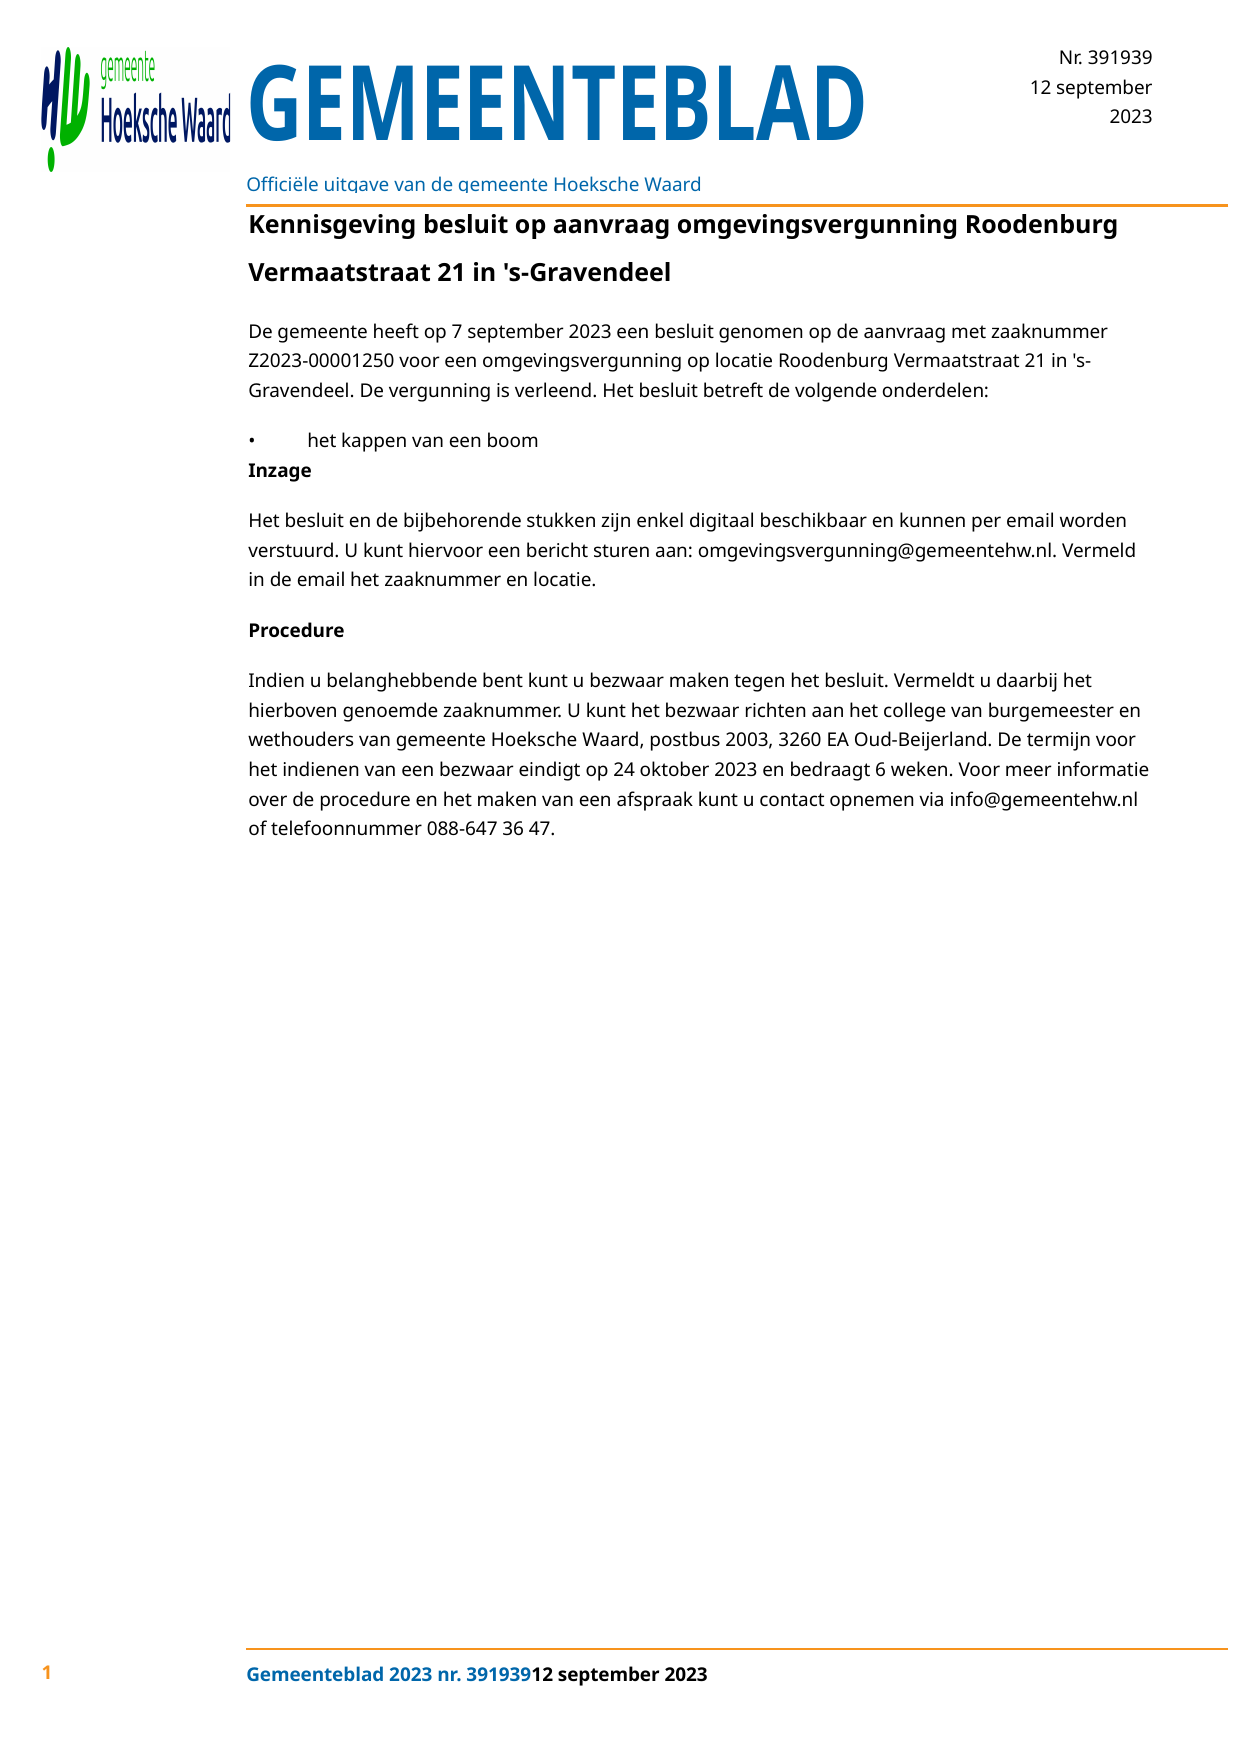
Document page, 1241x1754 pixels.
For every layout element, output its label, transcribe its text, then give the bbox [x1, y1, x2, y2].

text Inzage [248, 457, 1152, 483]
text Kennisgeving besluit op aanvraag omgevingsvergunning Roodenburg Vermaatstraat 21 in 's-Gravendeel [248, 207, 1152, 288]
text Procedure [248, 617, 1152, 643]
text Het besluit en de bijbehorende stukken zijn enkel digitaal beschikbaar en kunnen per email worden verstuurd. U kunt hiervoor een bericht sturen aan: omgevingsvergunning@gemeentehw.nl. Vermeld in de email het zaaknummer en locatie. [248, 507, 1152, 592]
picture [41, 47, 231, 172]
list het kappen van een boom [248, 427, 1152, 453]
text De gemeente heeft op 7 september 2023 een besluit genomen op de aanvraag met zaaknummer Z2023-00001250 voor een omgevingsvergunning op locatie Roodenburg Vermaatstraat 21 in 's-Gravendeel. De vergunning is verleend. Het besluit betreft de volgende onderdelen: [248, 318, 1152, 403]
text Indien u belanghebbende bent kunt u bezwaar maken tegen het besluit. Vermeldt u daarbij het hierboven genoemde zaaknummer. U kunt het bezwaar richten aan het college van burgemeester en wethouders van gemeente Hoeksche Waard, postbus 2003, 3260 EA Oud-Beijerland. De termijn voor het indienen van een bezwaar eindigt op 24 oktober 2023 en bedraagt 6 weken. Voor meer informatie over de procedure en het maken van een afspraak kunt u contact opnemen via info@gemeentehw.nl of telefoonnummer 088-647 36 47. [248, 667, 1152, 841]
